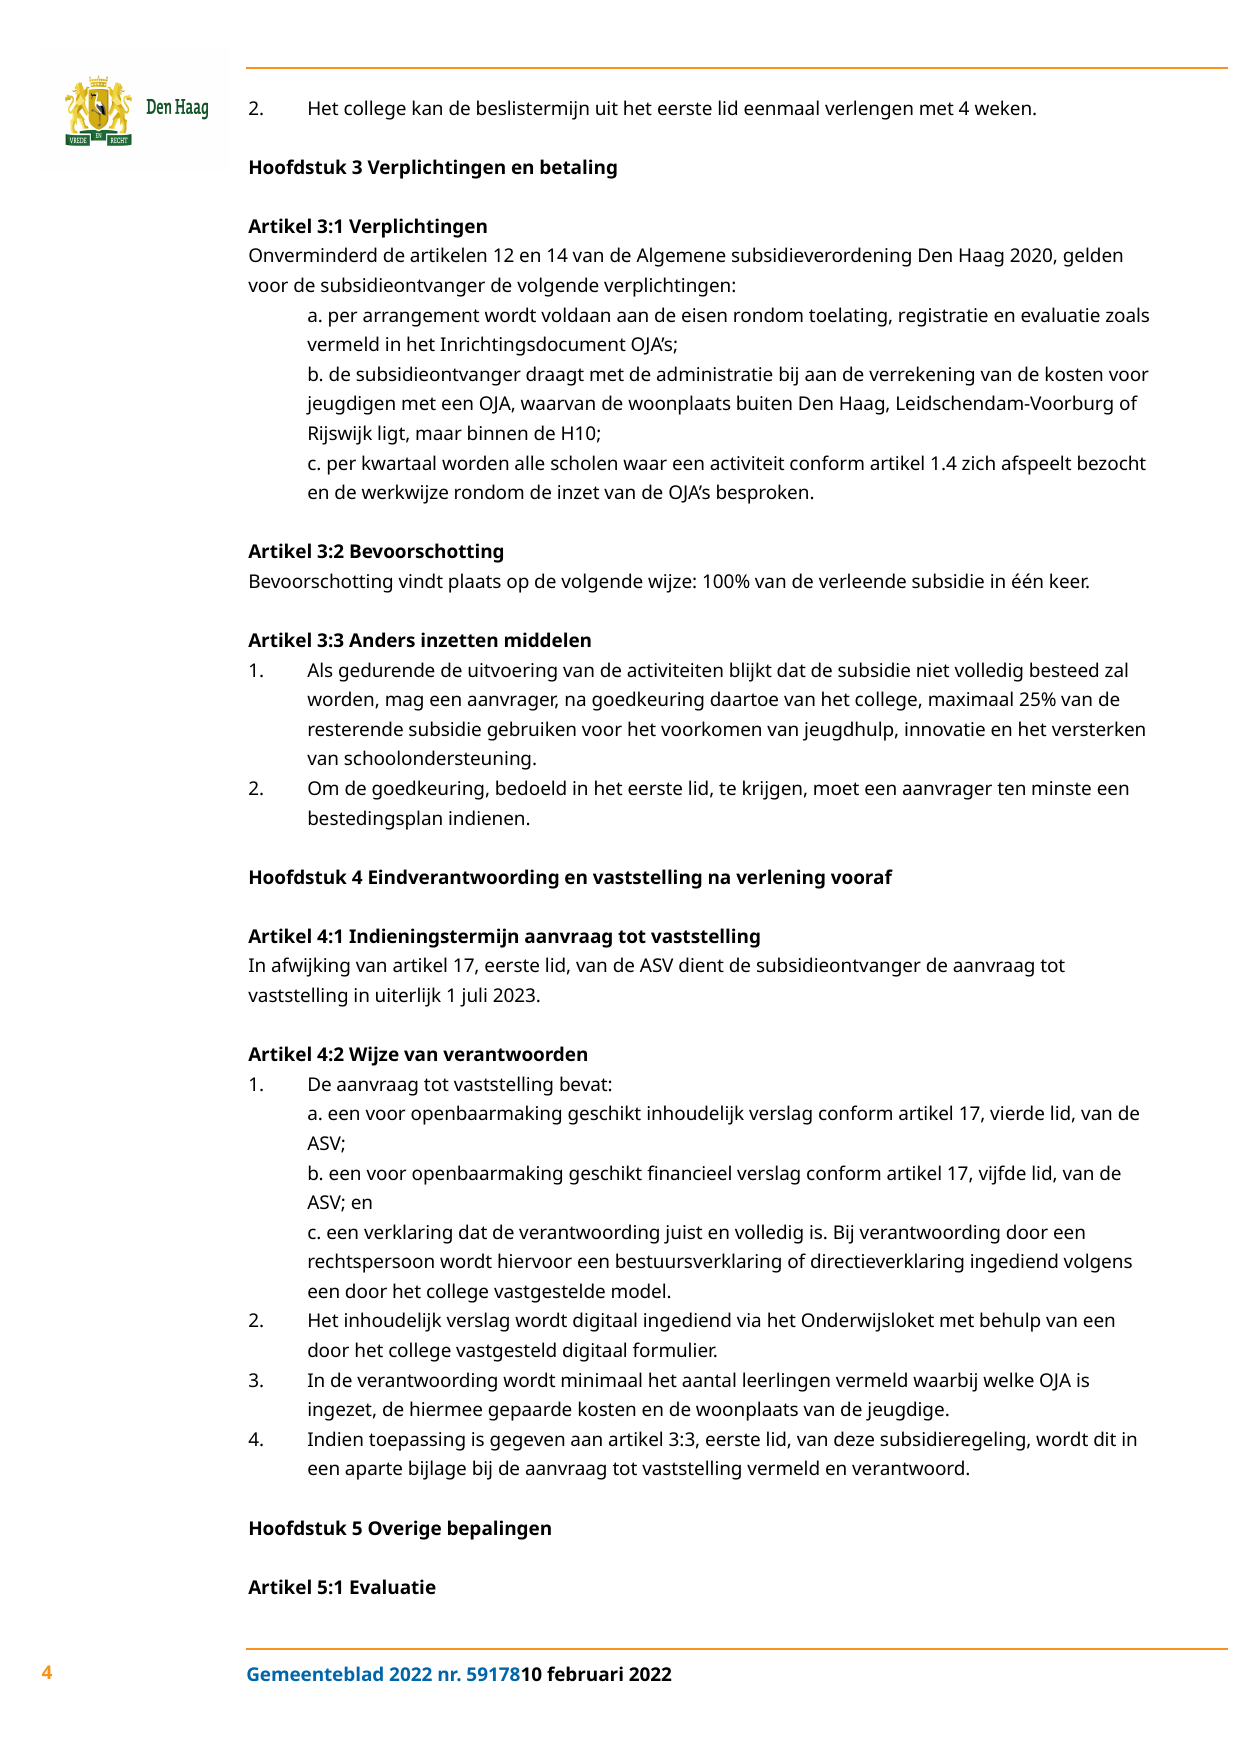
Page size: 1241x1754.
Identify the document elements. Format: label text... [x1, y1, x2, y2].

list a. per arrangement wordt voldaan aan de eisen rondom toelating, registratie en evaluatie zoals vermeld in het Inrichtingsdocument OJA’s; [248, 302, 1152, 357]
list Indien toepassing is gegeven aan artikel 3:3, eerste lid, van deze subsidieregeling, wordt dit in een aparte bijlage bij de aanvraag tot vaststelling vermeld en verantwoord. [248, 1426, 1152, 1481]
text Artikel 4:2 Wijze van verantwoorden [248, 1041, 1152, 1067]
text Bevoorschotting vindt plaats op de volgende wijze: 100% van de verleende subsidie in één keer. [248, 568, 1152, 594]
list De aanvraag tot vaststelling bevat: [248, 1071, 1152, 1097]
text In afwijking van artikel 17, eerste lid, van de ASV dient de subsidieontvanger de aanvraag tot vaststelling in uiterlijk 1 juli 2023. [248, 953, 1152, 1008]
list b. de subsidieontvanger draagt met de administratie bij aan de verrekening van de kosten voor jeugdigen met een OJA, waarvan de woonplaats buiten Den Haag, Leidschendam-Voorburg of Rijswijk ligt, maar binnen de H10; [248, 361, 1152, 446]
list In de verantwoording wordt minimaal het aantal leerlingen vermeld waarbij welke OJA is ingezet, de hiermee gepaarde kosten en de woonplaats van de jeugdige. [248, 1367, 1152, 1422]
list Het inhoudelijk verslag wordt digitaal ingediend via het Onderwijsloket met behulp van een door het college vastgesteld digitaal formulier. [248, 1308, 1152, 1363]
list a. een voor openbaarmaking geschikt inhoudelijk verslag conform artikel 17, vierde lid, van de ASV; [248, 1101, 1152, 1156]
list c. een verklaring dat de verantwoording juist en volledig is. Bij verantwoording door een rechtspersoon wordt hiervoor een bestuursverklaring of directieverklaring ingediend volgens een door het college vastgestelde model. [248, 1219, 1152, 1304]
text Artikel 3:3 Anders inzetten middelen [248, 627, 1152, 653]
list Het college kan de beslistermijn uit het eerste lid eenmaal verlengen met 4 weken. [248, 95, 1152, 121]
text Artikel 5:1 Evaluatie [248, 1574, 1152, 1600]
text Hoofdstuk 4 Eindverantwoording en vaststelling na verlening vooraf [248, 864, 1152, 890]
list c. per kwartaal worden alle scholen waar een activiteit conform artikel 1.4 zich afspeelt bezocht en de werkwijze rondom de inzet van de OJA’s besproken. [248, 450, 1152, 505]
picture [41, 47, 231, 172]
text Artikel 3:2 Bevoorschotting [248, 538, 1152, 564]
text Onverminderd de artikelen 12 en 14 van de Algemene subsidieverordening Den Haag 2020, gelden voor de subsidieontvanger de volgende verplichtingen: [248, 243, 1152, 298]
list Om de goedkeuring, bedoeld in het eerste lid, te krijgen, moet een aanvrager ten minste een bestedingsplan indienen. [248, 775, 1152, 831]
text Hoofdstuk 5 Overige bepalingen [248, 1515, 1152, 1541]
list b. een voor openbaarmaking geschikt financieel verslag conform artikel 17, vijfde lid, van de ASV; en [248, 1160, 1152, 1215]
text Artikel 4:1 Indieningstermijn aanvraag tot vaststelling [248, 923, 1152, 949]
list Als gedurende de uitvoering van de activiteiten blijkt dat de subsidie niet volledig besteed zal worden, mag een aanvrager, na goedkeuring daartoe van het college, maximaal 25% van de resterende subsidie gebruiken voor het voorkomen van jeugdhulp, innovatie en het versterken van schoolondersteuning. [248, 657, 1152, 771]
text Hoofdstuk 3 Verplichtingen en betaling [248, 154, 1152, 180]
text Artikel 3:1 Verplichtingen [248, 213, 1152, 239]
